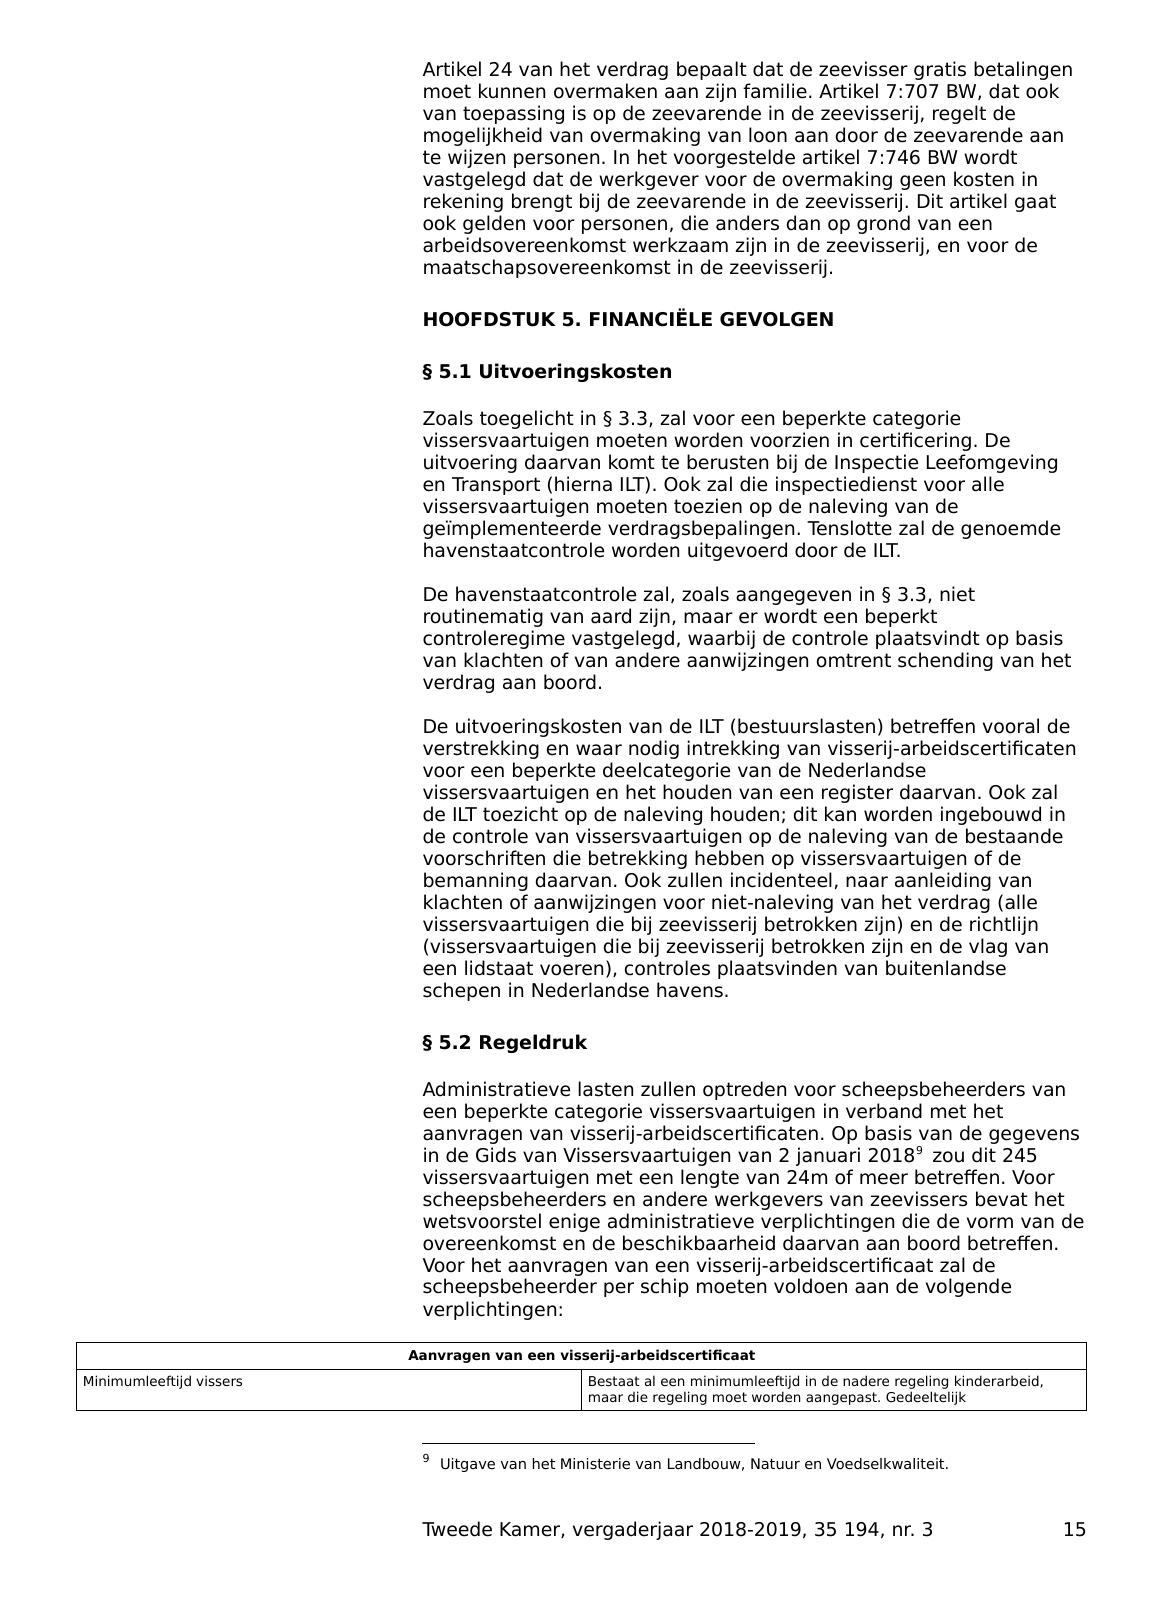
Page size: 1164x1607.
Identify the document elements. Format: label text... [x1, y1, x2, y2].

table_cell Bestaat al een minimumleeftijd in de nadere regeling kinderarbeid, maar die regeling moet worden aangepast. Gedeeltelijk [582, 1370, 1086, 1410]
text Artikel 24 van het verdrag bepaalt dat de zeevisser gratis betalingen moet kunnen overmaken aan zijn familie. Artikel 7:707 BW, dat ook van toepassing is op de zeevarende in de zeevisserij, regelt de mogelijkheid van overmaking van loon aan door de zeevarende aan te wijzen personen. In het voorgestelde artikel 7:746 BW wordt vastgelegd dat de werkgever voor de overmaking geen kosten in rekening brengt bij de zeevarende in de zeevisserij. Dit artikel gaat ook gelden voor personen, die anders dan op grond van een arbeidsovereenkomst werkzaam zijn in de zeevisserij, en voor de maatschapsovereenkomst in de zeevisserij. [422, 59, 1087, 279]
subtitle § 5.1 Uitvoeringskosten [422, 361, 1087, 383]
text Voor het aanvragen van een visserij-arbeidscertificaat zal de scheepsbeheerder per schip moeten voldoen aan de volgende verplichtingen: [422, 1254, 1087, 1320]
text Zoals toegelicht in § 3.3, zal voor een beperkte categorie vissersvaartuigen moeten worden voorzien in certificering. De uitvoering daarvan komt te berusten bij de Inspectie Leefomgeving en Transport (hierna ILT). Ook zal die inspectiedienst voor alle vissersvaartuigen moeten toezien op de naleving van de geïmplementeerde verdragsbepalingen. Tenslotte zal de genoemde havenstaatcontrole worden uitgevoerd door de ILT. [422, 408, 1087, 562]
text Administratieve lasten zullen optreden voor scheepsbeheerders van een beperkte categorie vissersvaartuigen in verband met het aanvragen van visserij-arbeidscertificaten. Op basis van de gegevens in de Gids van Vissersvaartuigen van 2 januari 2018 zou dit 245 vissersvaartuigen met een lengte van 24m of meer betreffen. Voor scheepsbeheerders en andere werkgevers van zeevissers bevat het wetsvoorstel enige administratieve verplichtingen die de vorm van de overeenkomst en de beschikbaarheid daarvan aan boord betreffen. [422, 1079, 1087, 1254]
subtitle HOOFDSTUK 5. FINANCIËLE GEVOLGEN [422, 309, 1087, 331]
subtitle § 5.2 Regeldruk [422, 1032, 1087, 1054]
text De havenstaatcontrole zal, zoals aangegeven in § 3.3, niet routinematig van aard zijn, maar er wordt een beperkt controleregime vastgelegd, waarbij de controle plaatsvindt op basis van klachten of van andere aanwijzingen omtrent schending van het verdrag aan boord. [422, 584, 1087, 694]
table_header Aanvragen van een visserij-arbeidscertificaat [77, 1343, 1086, 1368]
text De uitvoeringskosten van de ILT (bestuurslasten) betreffen vooral de verstrekking en waar nodig intrekking van visserij-arbeidscertificaten voor een beperkte deelcategorie van de Nederlandse vissersvaartuigen en het houden van een register daarvan. Ook zal de ILT toezicht op de naleving houden; dit kan worden ingebouwd in de controle van vissersvaartuigen op de naleving van de bestaande voorschriften die betrekking hebben op vissersvaartuigen of de bemanning daarvan. Ook zullen incidenteel, naar aanleiding van klachten of aanwijzingen voor niet-naleving van het verdrag (alle vissersvaartuigen die bij zeevisserij betrokken zijn) en de richtlijn (vissersvaartuigen die bij zeevisserij betrokken zijn en de vlag van een lidstaat voeren), controles plaatsvinden van buitenlandse schepen in Nederlandse havens. [422, 716, 1087, 1002]
table_cell Minimumleeftijd vissers [77, 1370, 581, 1410]
text Uitgave van het Ministerie van Landbouw, Natuur en Voedselkwaliteit. [422, 1452, 1087, 1474]
